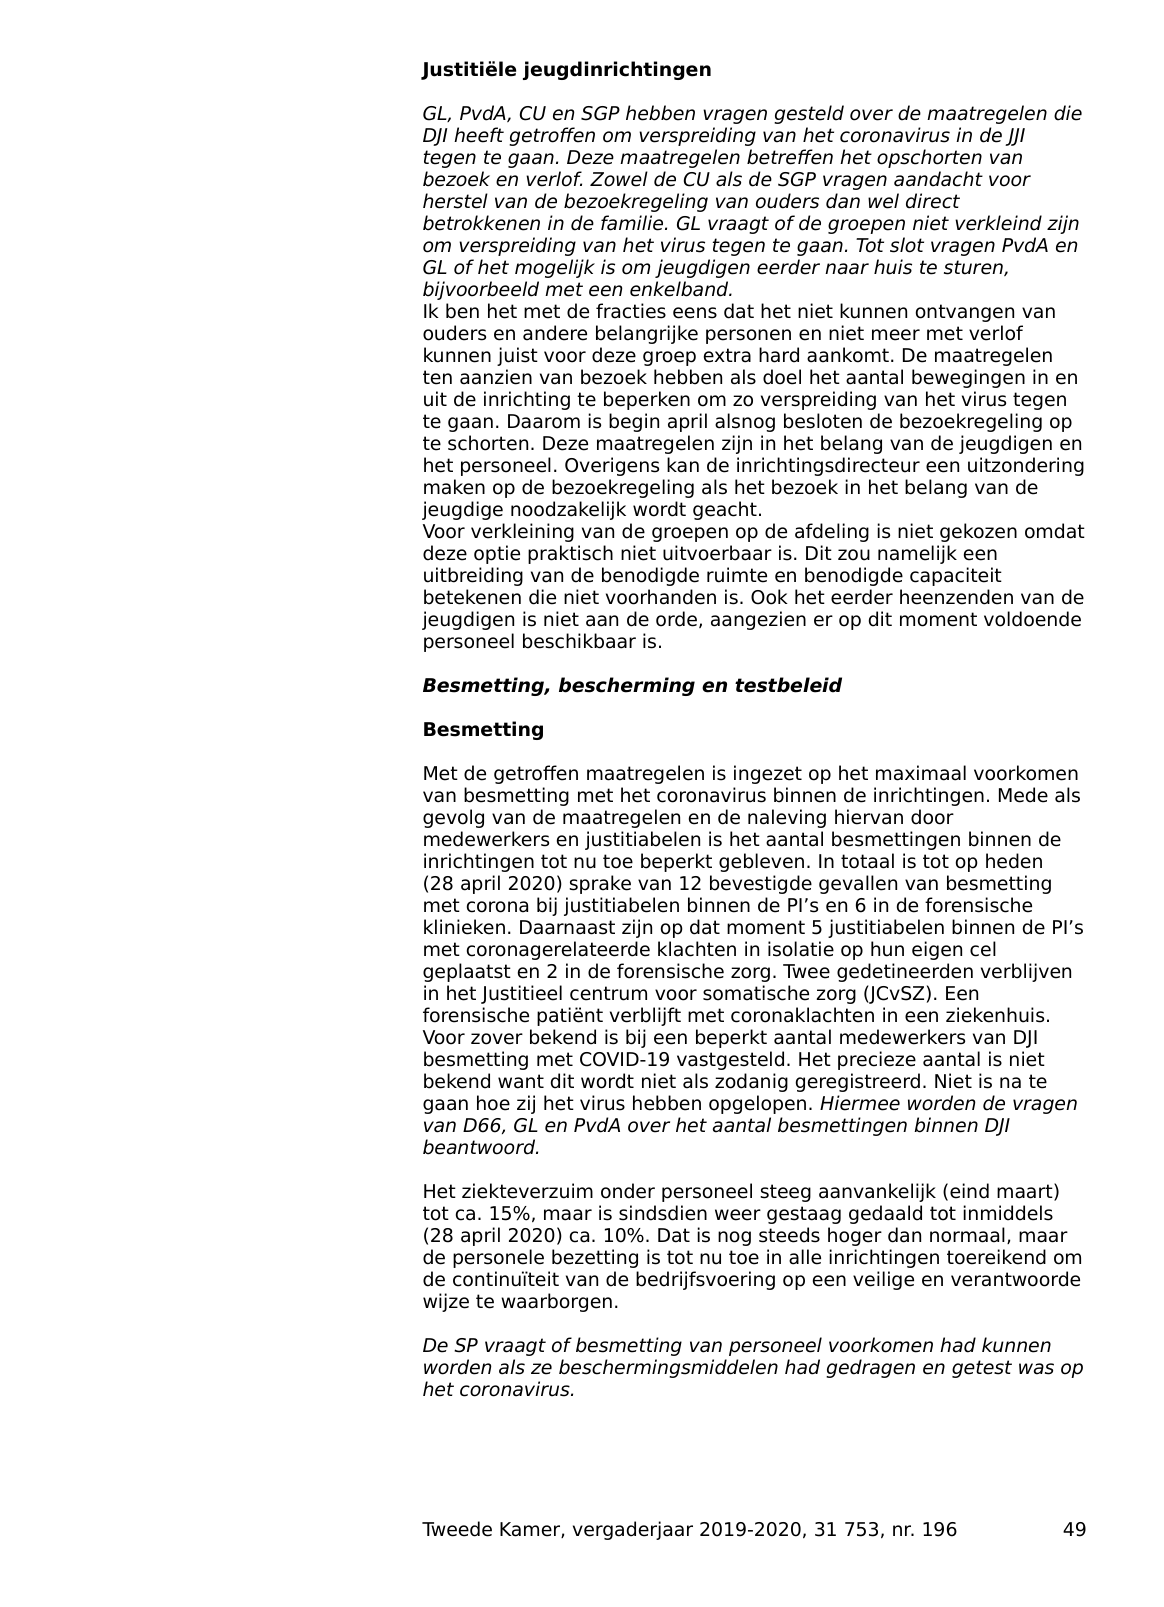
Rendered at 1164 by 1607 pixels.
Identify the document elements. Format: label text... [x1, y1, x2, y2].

subtitle Justitiële jeugdinrichtingen [422, 59, 1087, 81]
subtitle Besmetting, bescherming en testbeleid [422, 675, 1087, 697]
text Voor verkleining van de groepen op de afdeling is niet gekozen omdat deze optie praktisch niet uitvoerbaar is. Dit zou namelijk een uitbreiding van de benodigde ruimte en benodigde capaciteit betekenen die niet voorhanden is. Ook het eerder heenzenden van de jeugdigen is niet aan de orde, aangezien er op dit moment voldoende personeel beschikbaar is. [422, 521, 1087, 653]
text Ik ben het met de fracties eens dat het niet kunnen ontvangen van ouders en andere belangrijke personen en niet meer met verlof kunnen juist voor deze groep extra hard aankomt. De maatregelen ten aanzien van bezoek hebben als doel het aantal bewegingen in en uit de inrichting te beperken om zo verspreiding van het virus tegen te gaan. Daarom is begin april alsnog besloten de bezoekregeling op te schorten. Deze maatregelen zijn in het belang van de jeugdigen en het personeel. Overigens kan de inrichtingsdirecteur een uitzondering maken op de bezoekregeling als het bezoek in het belang van de jeugdige noodzakelijk wordt geacht. [422, 301, 1087, 521]
text Het ziekteverzuim onder personeel steeg aanvankelijk (eind maart) tot ca. 15%, maar is sindsdien weer gestaag gedaald tot inmiddels (28 april 2020) ca. 10%. Dat is nog steeds hoger dan normaal, maar de personele bezetting is tot nu toe in alle inrichtingen toereikend om de continuïteit van de bedrijfsvoering op een veilige en verantwoorde wijze te waarborgen. [422, 1181, 1087, 1313]
text Met de getroffen maatregelen is ingezet op het maximaal voorkomen van besmetting met het coronavirus binnen de inrichtingen. Mede als gevolg van de maatregelen en de naleving hiervan door medewerkers en justitiabelen is het aantal besmettingen binnen de inrichtingen tot nu toe beperkt gebleven. In totaal is tot op heden (28 april 2020) sprake van 12 bevestigde gevallen van besmetting met corona bij justitiabelen binnen de PI’s en 6 in de forensische klinieken. Daarnaast zijn op dat moment 5 justitiabelen binnen de PI’s met coronagerelateerde klachten in isolatie op hun eigen cel geplaatst en 2 in de forensische zorg. Twee gedetineerden verblijven in het Justitieel centrum voor somatische zorg (JCvSZ). Een forensische patiënt verblijft met coronaklachten in een ziekenhuis. [422, 763, 1087, 1027]
text GL, PvdA, CU en SGP hebben vragen gesteld over de maatregelen die DJI heeft getroffen om verspreiding van het coronavirus in de JJI tegen te gaan. Deze maatregelen betreffen het opschorten van bezoek en verlof. Zowel de CU als de SGP vragen aandacht voor herstel van de bezoekregeling van ouders dan wel direct betrokkenen in de familie. GL vraagt of de groepen niet verkleind zijn om verspreiding van het virus tegen te gaan. Tot slot vragen PvdA en GL of het mogelijk is om jeugdigen eerder naar huis te sturen, bijvoorbeeld met een enkelband. [422, 103, 1087, 301]
subtitle Besmetting [422, 719, 1087, 741]
text De SP vraagt of besmetting van personeel voorkomen had kunnen worden als ze beschermingsmiddelen had gedragen en getest was op het coronavirus. [422, 1335, 1087, 1401]
text Voor zover bekend is bij een beperkt aantal medewerkers van DJI besmetting met COVID-19 vastgesteld. Het precieze aantal is niet bekend want dit wordt niet als zodanig geregistreerd. Niet is na te gaan hoe zij het virus hebben opgelopen. Hiermee worden de vragen van D66, GL en PvdA over het aantal besmettingen binnen DJI beantwoord. [422, 1027, 1087, 1159]
